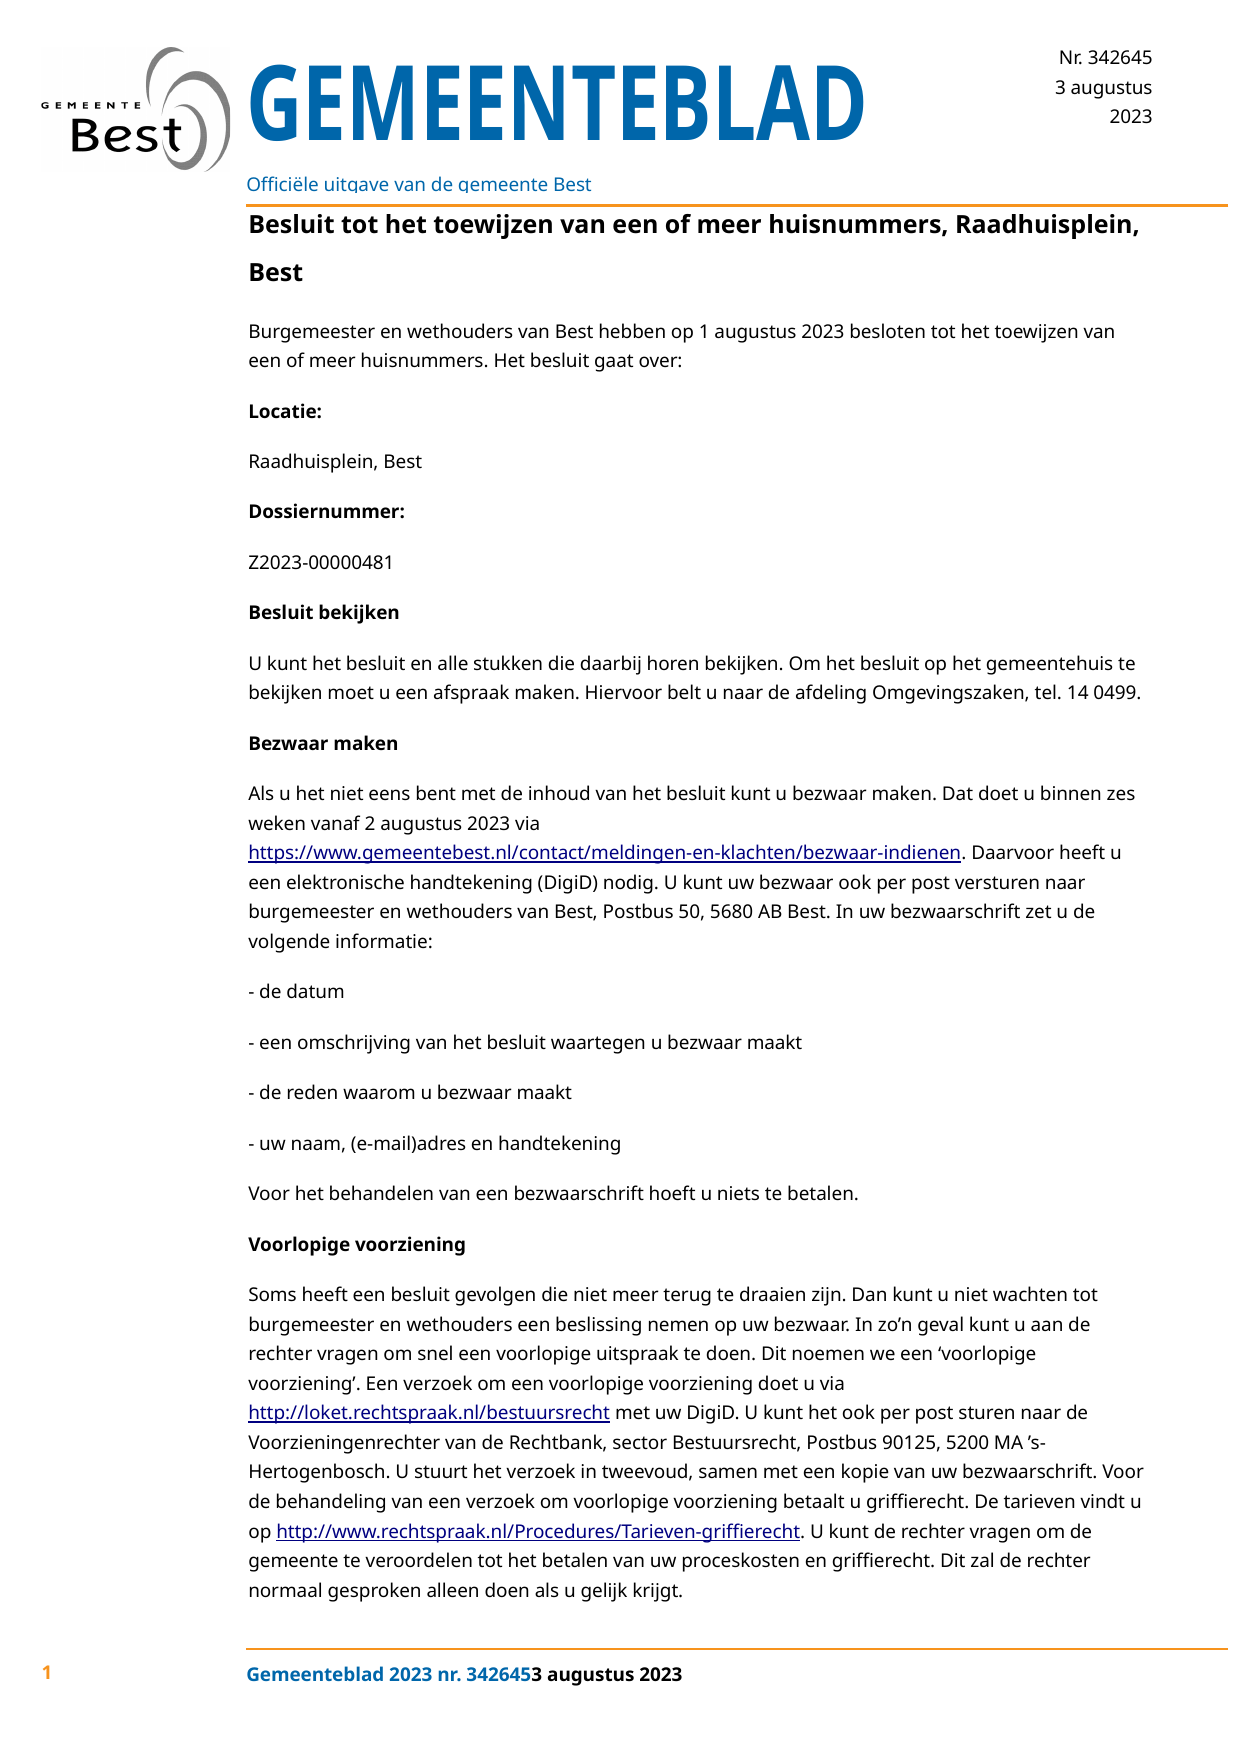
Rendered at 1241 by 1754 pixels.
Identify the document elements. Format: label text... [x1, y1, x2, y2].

text - een omschrijving van het besluit waartegen u bezwaar maakt [248, 1029, 1152, 1055]
text Raadhuisplein, Best [248, 448, 1152, 474]
text Besluit tot het toewijzen van een of meer huisnummers, Raadhuisplein, Best [248, 207, 1152, 288]
text Dossiernummer: [248, 499, 1152, 524]
text - de datum [248, 979, 1152, 1004]
text Locatie: [248, 398, 1152, 424]
text Soms heeft een besluit gevolgen die niet meer terug te draaien zijn. Dan kunt u niet wachten tot burgemeester en wethouders een beslissing nemen op uw bezwaar. In zo’n geval kunt u aan de rechter vragen om snel een voorlopige uitspraak te doen. Dit noemen we een ‘voorlopige voorziening’. Een verzoek om een voorlopige voorziening doet u via http://loket.rechtspraak.nl/bestuursrecht met uw DigiD. U kunt het ook per post sturen naar de Voorzieningenrechter van de Rechtbank, sector Bestuursrecht, Postbus 90125, 5200 MA ’s-Hertogenbosch. U stuurt het verzoek in tweevoud, samen met een kopie van uw bezwaarschrift. Voor de behandeling van een verzoek om voorlopige voorziening betaalt u griffierecht. De tarieven vindt u op http://www.rechtspraak.nl/Procedures/Tarieven-griffierecht. U kunt de rechter vragen om de gemeente te veroordelen tot het betalen van uw proceskosten en griffierecht. Dit zal de rechter normaal gesproken alleen doen als u gelijk krijgt. [248, 1281, 1152, 1603]
text U kunt het besluit en alle stukken die daarbij horen bekijken. Om het besluit op het gemeentehuis te bekijken moet u een afspraak maken. Hiervoor belt u naar de afdeling Omgevingszaken, tel. 14 0499. [248, 650, 1152, 705]
text Besluit bekijken [248, 599, 1152, 625]
text - de reden waarom u bezwaar maakt [248, 1079, 1152, 1105]
text Als u het niet eens bent met de inhoud van het besluit kunt u bezwaar maken. Dat doet u binnen zes weken vanaf 2 augustus 2023 via https://www.gemeentebest.nl/contact/meldingen-en-klachten/bezwaar-indienen. Daarvoor heeft u een elektronische handtekening (DigiD) nodig. U kunt uw bezwaar ook per post versturen naar burgemeester en wethouders van Best, Postbus 50, 5680 AB Best. In uw bezwaarschrift zet u de volgende informatie: [248, 780, 1152, 954]
text Z2023-00000481 [248, 549, 1152, 575]
text Bezwaar maken [248, 730, 1152, 756]
text - uw naam, (e-mail)adres en handtekening [248, 1130, 1152, 1156]
text Burgemeester en wethouders van Best hebben op 1 augustus 2023 besloten tot het toewijzen van een of meer huisnummers. Het besluit gaat over: [248, 318, 1152, 373]
picture [41, 47, 231, 172]
text Voorlopige voorziening [248, 1231, 1152, 1257]
text Voor het behandelen van een bezwaarschrift hoeft u niets te betalen. [248, 1180, 1152, 1206]
